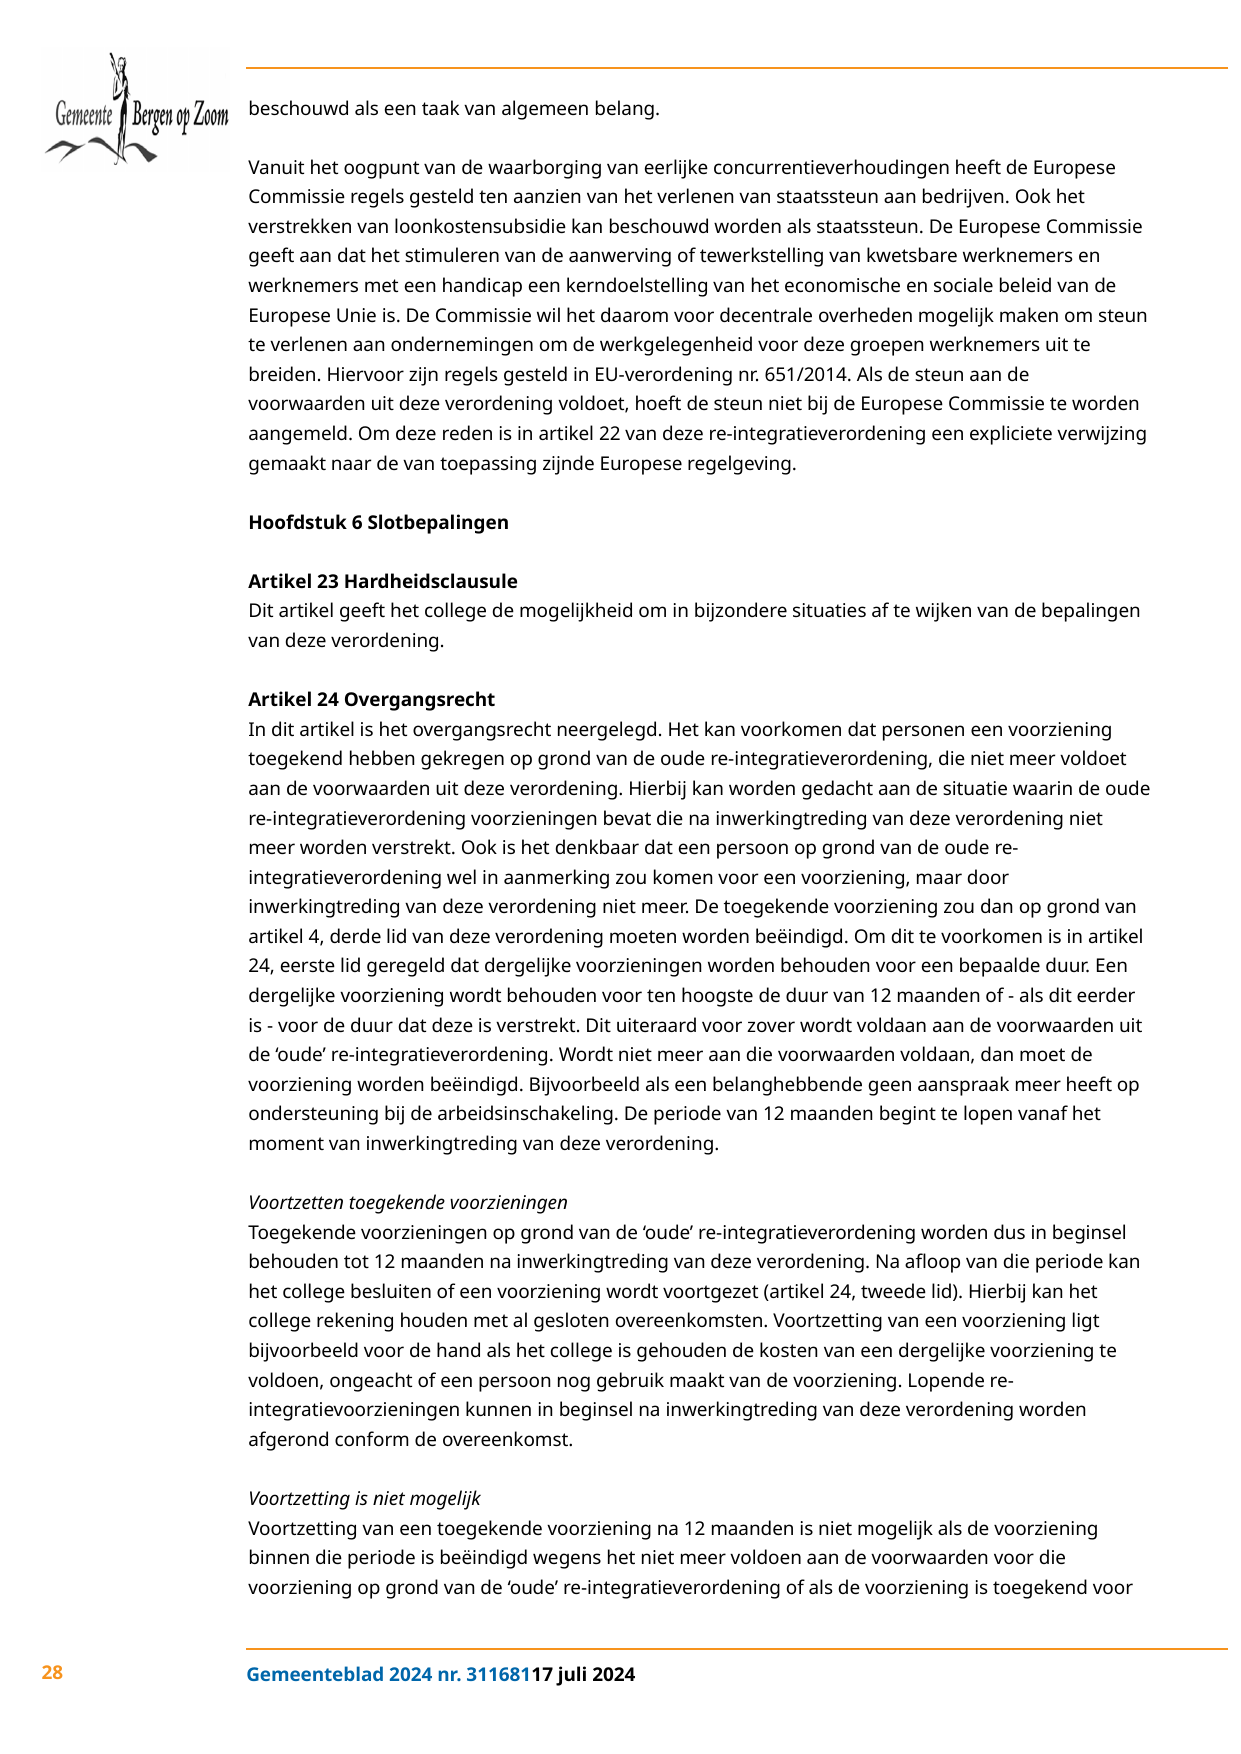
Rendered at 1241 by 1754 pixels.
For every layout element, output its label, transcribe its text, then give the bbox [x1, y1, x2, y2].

text Voortzetting is niet mogelijk [248, 1485, 1152, 1511]
text Dit artikel geeft het college de mogelijkheid om in bijzondere situaties af te wijken van de bepalingen van deze verordening. [248, 598, 1152, 653]
text In dit artikel is het overgangsrecht neergelegd. Het kan voorkomen dat personen een voorziening toegekend hebben gekregen op grond van de oude re-integratieverordening, die niet meer voldoet aan de voorwaarden uit deze verordening. Hierbij kan worden gedacht aan de situatie waarin de oude re-integratieverordening voorzieningen bevat die na inwerkingtreding van deze verordening niet meer worden verstrekt. Ook is het denkbaar dat een persoon op grond van de oude re-integratieverordening wel in aanmerking zou komen voor een voorziening, maar door inwerkingtreding van deze verordening niet meer. De toegekende voorziening zou dan op grond van artikel 4, derde lid van deze verordening moeten worden beëindigd. Om dit te voorkomen is in artikel 24, eerste lid geregeld dat dergelijke voorzieningen worden behouden voor een bepaalde duur. Een dergelijke voorziening wordt behouden voor ten hoogste de duur van 12 maanden of - als dit eerder is - voor de duur dat deze is verstrekt. Dit uiteraard voor zover wordt voldaan aan de voorwaarden uit de ‘oude’ re-integratieverordening. Wordt niet meer aan die voorwaarden voldaan, dan moet de voorziening worden beëindigd. Bijvoorbeeld als een belanghebbende geen aanspraak meer heeft op ondersteuning bij de arbeidsinschakeling. De periode van 12 maanden begint te lopen vanaf het moment van inwerkingtreding van deze verordening. [248, 716, 1152, 1156]
picture [41, 47, 231, 172]
text Toegekende voorzieningen op grond van de ‘oude’ re-integratieverordening worden dus in beginsel behouden tot 12 maanden na inwerkingtreding van deze verordening. Na afloop van die periode kan het college besluiten of een voorziening wordt voortgezet (artikel 24, tweede lid). Hierbij kan het college rekening houden met al gesloten overeenkomsten. Voortzetting van een voorziening ligt bijvoorbeeld voor de hand als het college is gehouden de kosten van een dergelijke voorziening te voldoen, ongeacht of een persoon nog gebruik maakt van de voorziening. Lopende re-integratievoorzieningen kunnen in beginsel na inwerkingtreding van deze verordening worden afgerond conform de overeenkomst. [248, 1219, 1152, 1452]
text Vanuit het oogpunt van de waarborging van eerlijke concurrentieverhoudingen heeft de Europese Commissie regels gesteld ten aanzien van het verlenen van staatssteun aan bedrijven. Ook het verstrekken van loonkostensubsidie kan beschouwd worden als staatssteun. De Europese Commissie geeft aan dat het stimuleren van de aanwerving of tewerkstelling van kwetsbare werknemers en werknemers met een handicap een kerndoelstelling van het economische en sociale beleid van de Europese Unie is. De Commissie wil het daarom voor decentrale overheden mogelijk maken om steun te verlenen aan ondernemingen om de werkgelegenheid voor deze groepen werknemers uit te breiden. Hiervoor zijn regels gesteld in EU-verordening nr. 651/2014. Als de steun aan de voorwaarden uit deze verordening voldoet, hoeft de steun niet bij de Europese Commissie te worden aangemeld. Om deze reden is in artikel 22 van deze re-integratieverordening een expliciete verwijzing gemaakt naar de van toepassing zijnde Europese regelgeving. [248, 154, 1152, 476]
text Voortzetten toegekende voorzieningen [248, 1189, 1152, 1215]
text Hoofdstuk 6 Slotbepalingen [248, 509, 1152, 535]
text Artikel 23 Hardheidsclausule [248, 568, 1152, 594]
text Voortzetting van een toegekende voorziening na 12 maanden is niet mogelijk als de voorziening binnen die periode is beëindigd wegens het niet meer voldoen aan de voorwaarden voor die voorziening op grond van de ‘oude’ re-integratieverordening of als de voorziening is toegekend voor [248, 1515, 1152, 1600]
text beschouwd als een taak van algemeen belang. [248, 95, 1152, 121]
text Artikel 24 Overgangsrecht [248, 686, 1152, 712]
